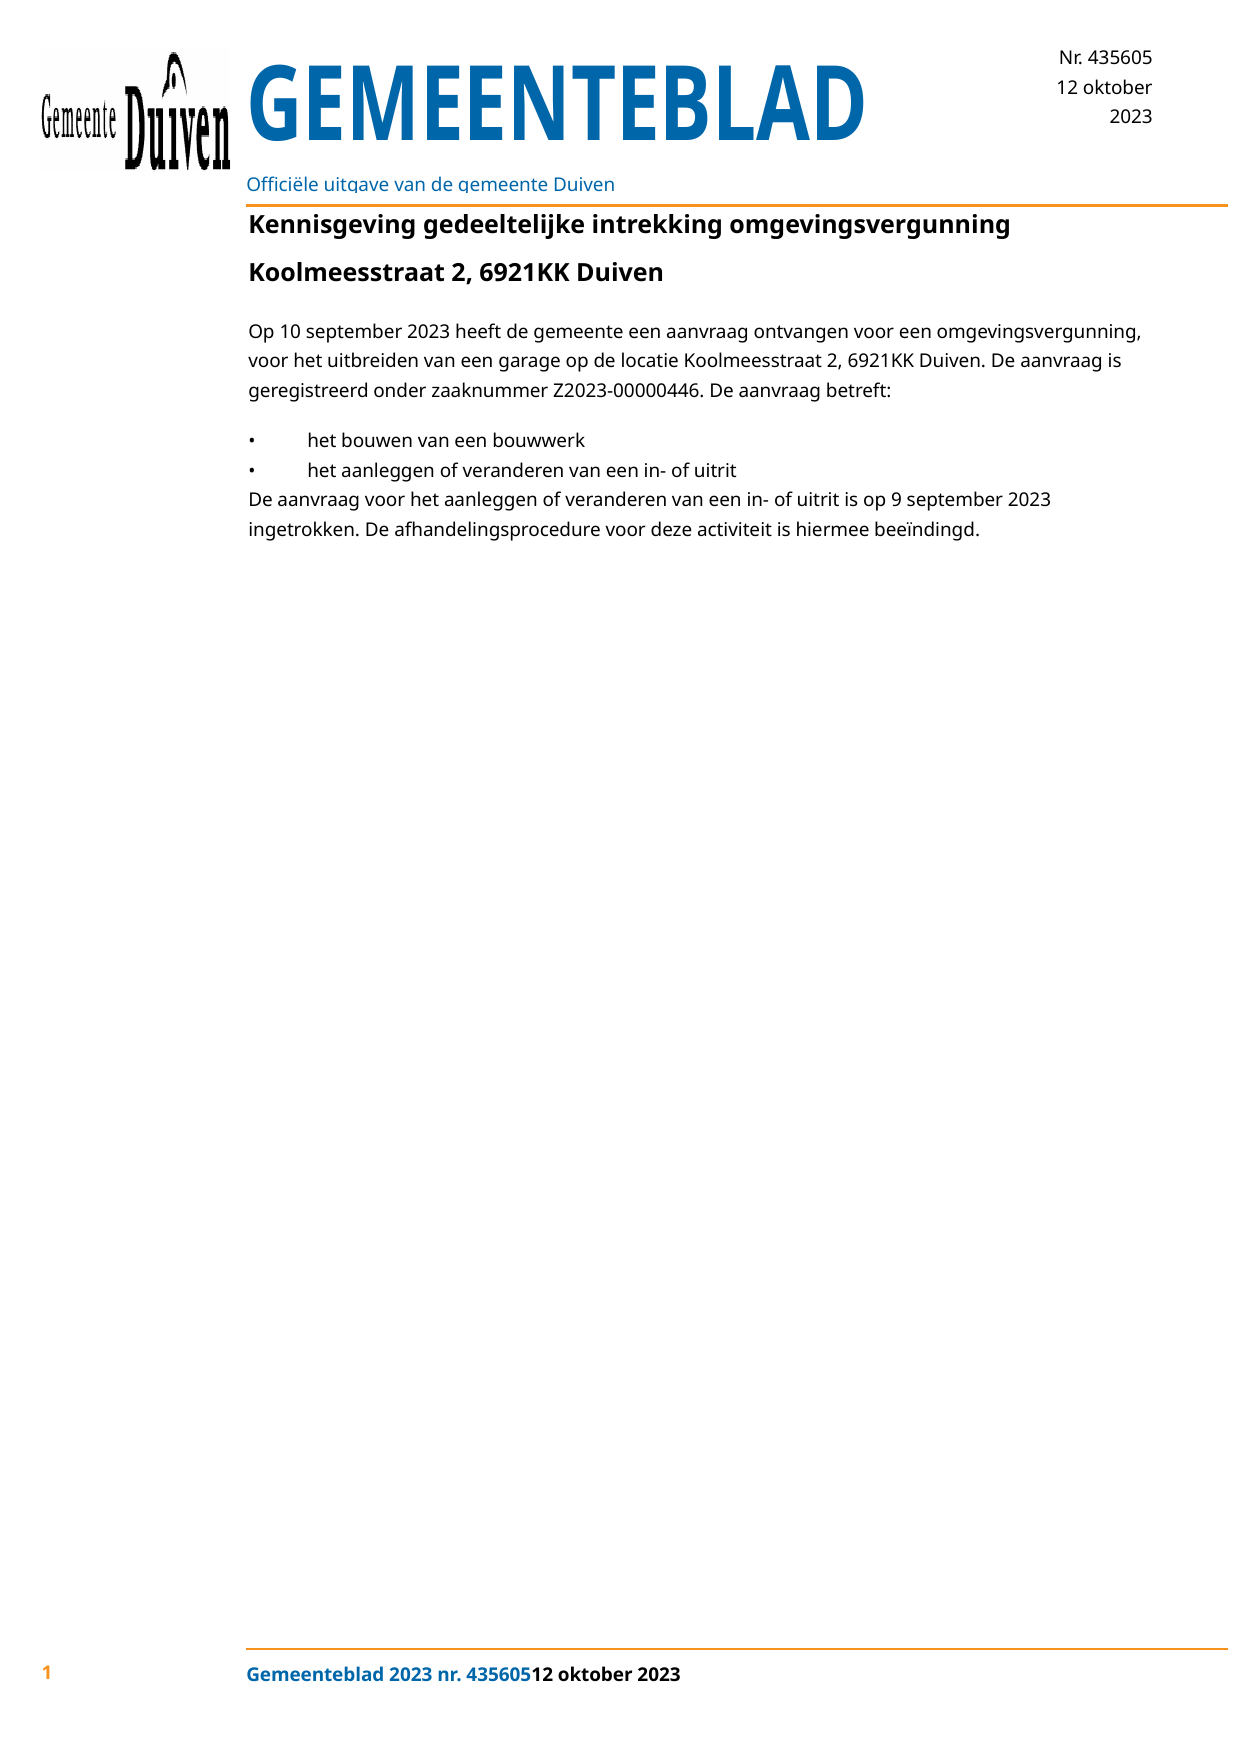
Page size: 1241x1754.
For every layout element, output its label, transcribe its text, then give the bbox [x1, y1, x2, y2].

list het bouwen van een bouwwerk [248, 427, 1152, 453]
text Op 10 september 2023 heeft de gemeente een aanvraag ontvangen voor een omgevingsvergunning, voor het uitbreiden van een garage op de locatie Koolmeesstraat 2, 6921KK Duiven. De aanvraag is geregistreerd onder zaaknummer Z2023-00000446. De aanvraag betreft: [248, 318, 1152, 403]
picture [41, 47, 231, 172]
list het aanleggen of veranderen van een in- of uitrit [248, 457, 1152, 483]
text De aanvraag voor het aanleggen of veranderen van een in- of uitrit is op 9 september 2023 ingetrokken. De afhandelingsprocedure voor deze activiteit is hiermee beeïndingd. [248, 487, 1152, 542]
text Kennisgeving gedeeltelijke intrekking omgevingsvergunning Koolmeesstraat 2, 6921KK Duiven [248, 207, 1152, 288]
